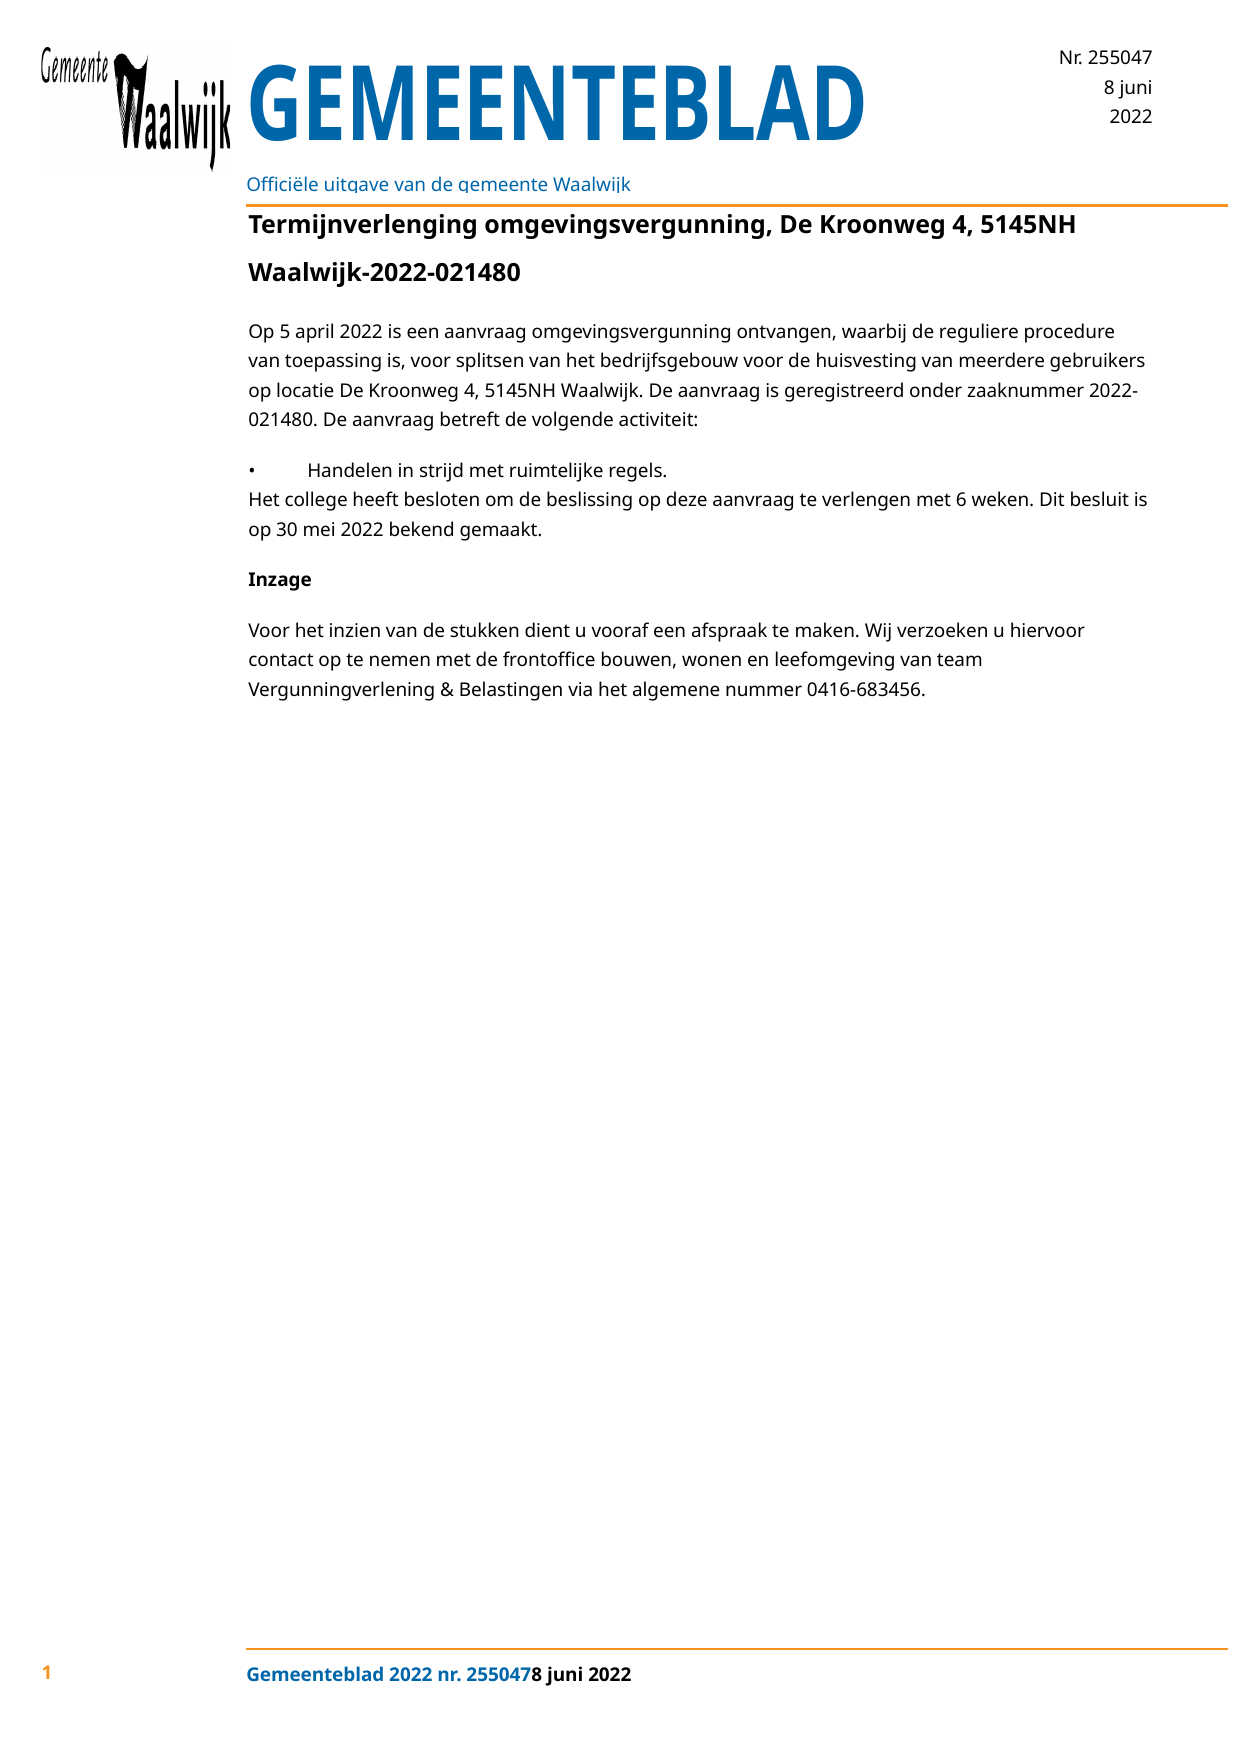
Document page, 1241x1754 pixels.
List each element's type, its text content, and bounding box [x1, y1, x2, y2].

text Op 5 april 2022 is een aanvraag omgevingsvergunning ontvangen, waarbij de reguliere procedure van toepassing is, voor splitsen van het bedrijfsgebouw voor de huisvesting van meerdere gebruikers op locatie De Kroonweg 4, 5145NH Waalwijk. De aanvraag is geregistreerd onder zaaknummer 2022-021480. De aanvraag betreft de volgende activiteit: [248, 318, 1152, 432]
picture [41, 47, 231, 172]
text Voor het inzien van de stukken dient u vooraf een afspraak te maken. Wij verzoeken u hiervoor contact op te nemen met de frontoffice bouwen, wonen en leefomgeving van team Vergunningverlening & Belastingen via het algemene nummer 0416-683456. [248, 617, 1152, 702]
text Het college heeft besloten om de beslissing op deze aanvraag te verlengen met 6 weken. Dit besluit is op 30 mei 2022 bekend gemaakt. [248, 487, 1152, 542]
text Inzage [248, 567, 1152, 592]
text Termijnverlenging omgevingsvergunning, De Kroonweg 4, 5145NH Waalwijk-2022-021480 [248, 207, 1152, 288]
list Handelen in strijd met ruimtelijke regels. [248, 457, 1152, 483]
